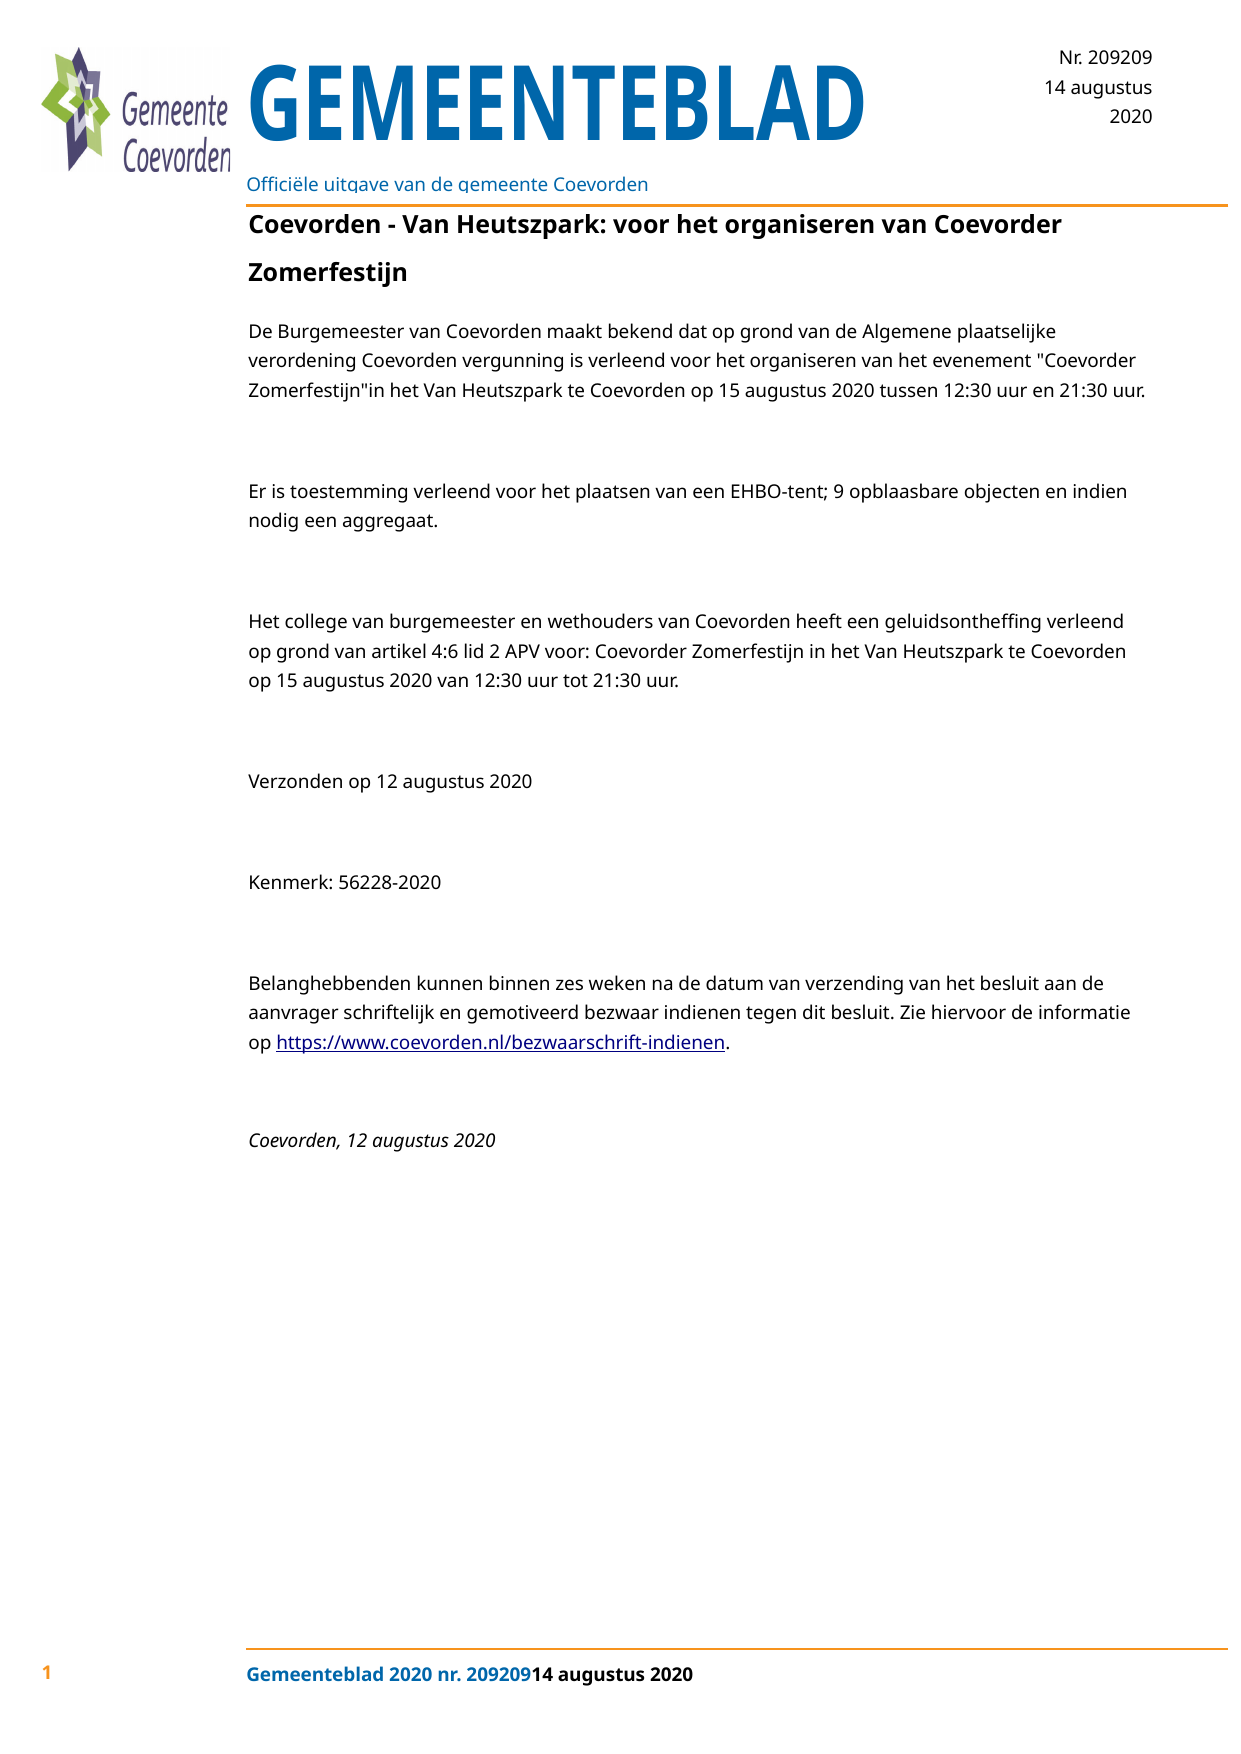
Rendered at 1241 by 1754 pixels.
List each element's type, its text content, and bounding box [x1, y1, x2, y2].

text Het college van burgemeester en wethouders van Coevorden heeft een geluidsontheffing verleend op grond van artikel 4:6 lid 2 APV voor: Coevorder Zomerfestijn in het Van Heutszpark te Coevorden op 15 augustus 2020 van 12:30 uur tot 21:30 uur. [248, 608, 1152, 693]
picture [41, 47, 231, 172]
text Verzonden op 12 augustus 2020 [248, 768, 1152, 794]
text Belanghebbenden kunnen binnen zes weken na de datum van verzending van het besluit aan de aanvrager schriftelijk en gemotiveerd bezwaar indienen tegen dit besluit. Zie hiervoor de informatie op https://www.coevorden.nl/bezwaarschrift-indienen. [248, 970, 1152, 1055]
text Coevorden, 12 augustus 2020 [248, 1127, 1152, 1153]
text Er is toestemming verleend voor het plaatsen van een EHBO-tent; 9 opblaasbare objecten en indien nodig een aggregaat. [248, 478, 1152, 533]
text Kenmerk: 56228-2020 [248, 869, 1152, 895]
text De Burgemeester van Coevorden maakt bekend dat op grond van de Algemene plaatselijke verordening Coevorden vergunning is verleend voor het organiseren van het evenement "Coevorder Zomerfestijn"in het Van Heutszpark te Coevorden op 15 augustus 2020 tussen 12:30 uur en 21:30 uur. [248, 318, 1152, 403]
text Coevorden - Van Heutszpark: voor het organiseren van Coevorder Zomerfestijn [248, 207, 1152, 288]
